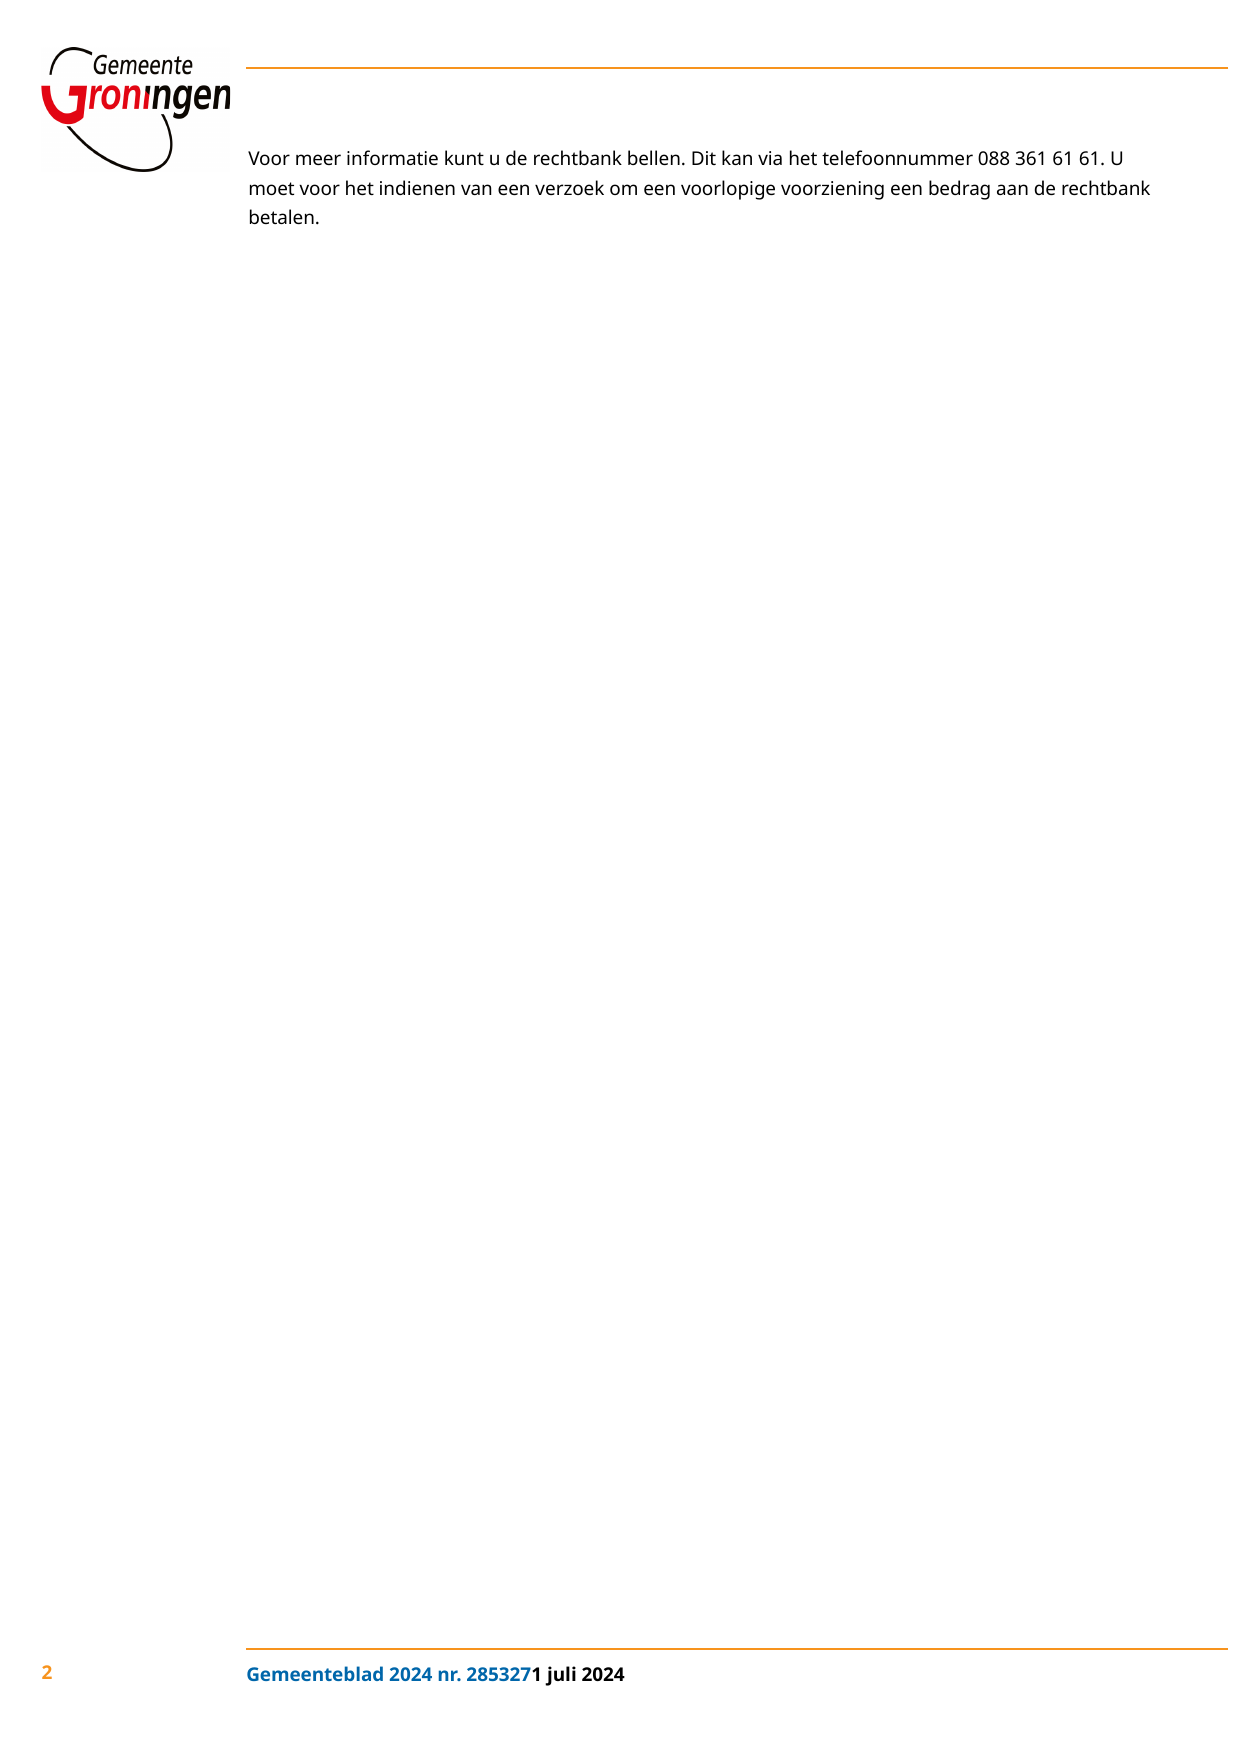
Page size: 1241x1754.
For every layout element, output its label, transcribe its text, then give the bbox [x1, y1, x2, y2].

text Voor meer informatie kunt u de rechtbank bellen. Dit kan via het telefoonnummer 088 361 61 61. U moet voor het indienen van een verzoek om een voorlopige voorziening een bedrag aan de rechtbank betalen. [248, 145, 1152, 230]
picture [41, 47, 231, 172]
